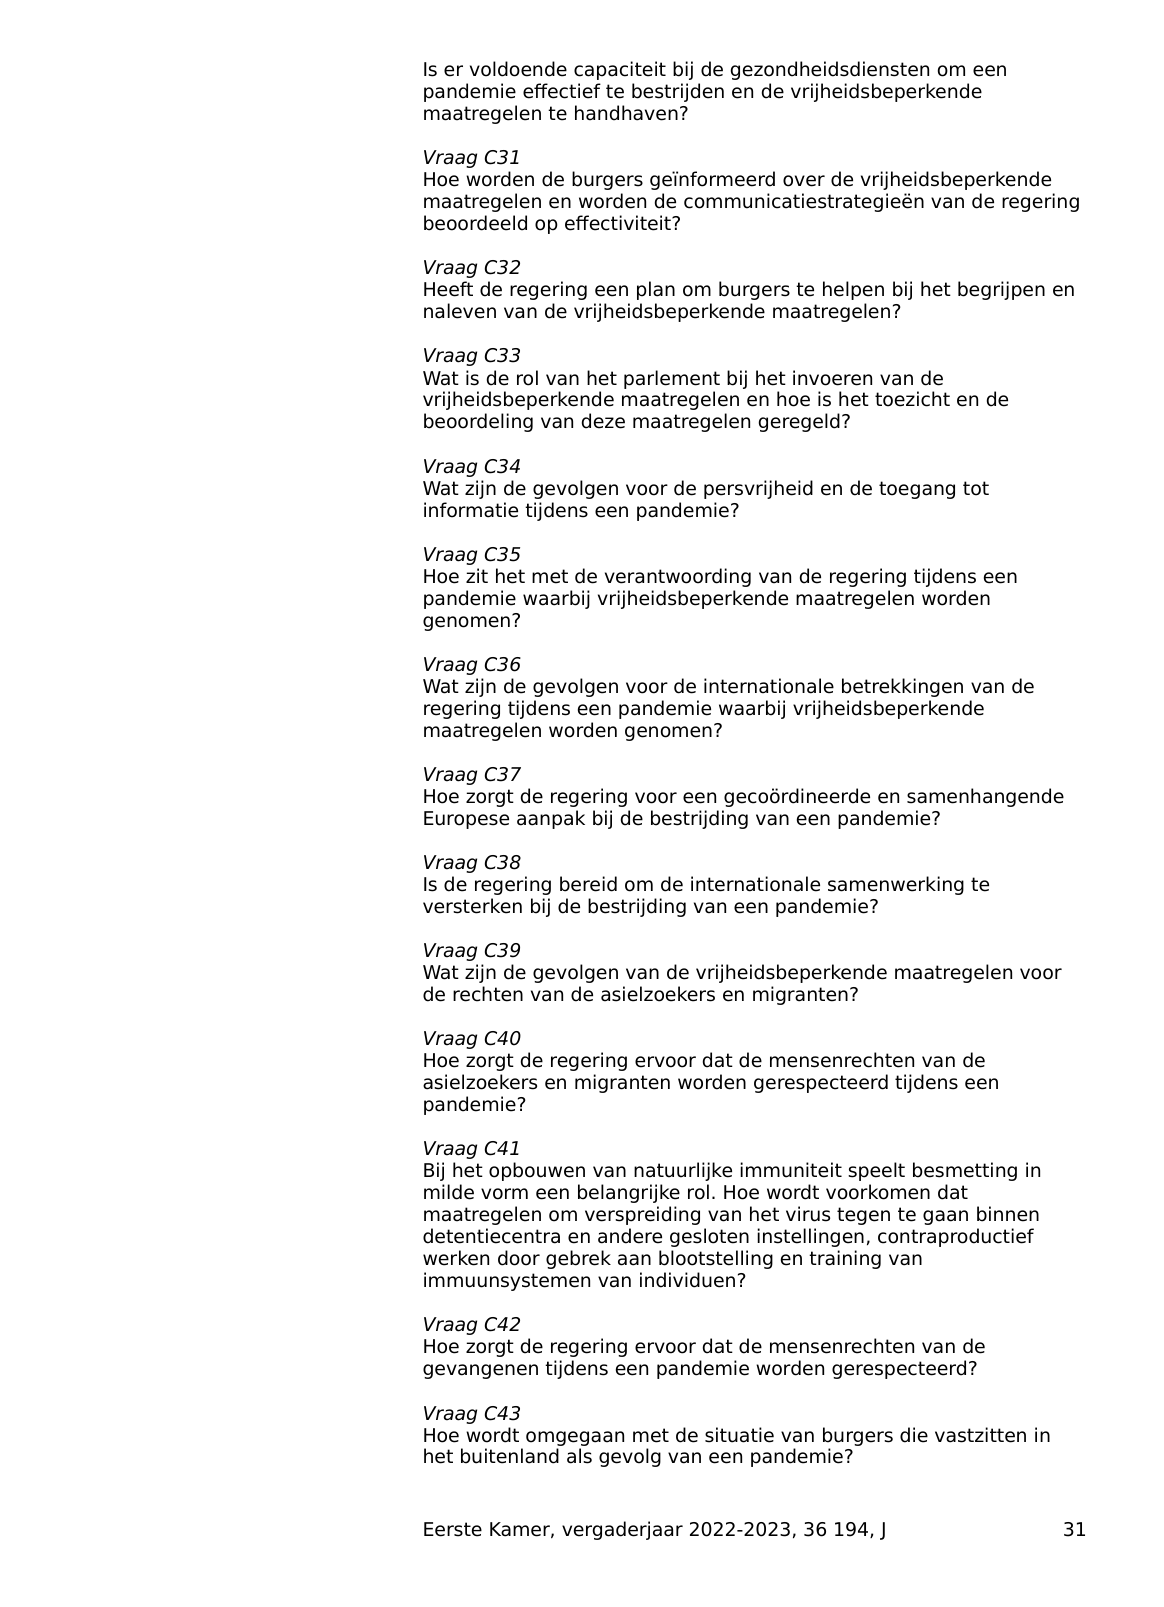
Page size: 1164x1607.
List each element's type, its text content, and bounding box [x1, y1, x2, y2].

text Vraag C37 [422, 764, 1087, 786]
text Hoe wordt omgegaan met de situatie van burgers die vastzitten in het buitenland als gevolg van een pandemie? [422, 1424, 1087, 1468]
text Vraag C34 [422, 456, 1087, 477]
text Vraag C35 [422, 544, 1087, 566]
text Vraag C39 [422, 940, 1087, 962]
text Hoe zorgt de regering ervoor dat de mensenrechten van de gevangenen tijdens een pandemie worden gerespecteerd? [422, 1336, 1087, 1380]
text Vraag C31 [422, 147, 1087, 169]
text Vraag C40 [422, 1028, 1087, 1050]
text Is er voldoende capaciteit bij de gezondheidsdiensten om een pandemie effectief te bestrijden en de vrijheidsbeperkende maatregelen te handhaven? [422, 59, 1087, 125]
text Hoe zorgt de regering ervoor dat de mensenrechten van de asielzoekers en migranten worden gerespecteerd tijdens een pandemie? [422, 1050, 1087, 1116]
text Hoe zorgt de regering voor een gecoördineerde en samenhangende Europese aanpak bij de bestrijding van een pandemie? [422, 786, 1087, 830]
text Vraag C33 [422, 345, 1087, 367]
text Wat is de rol van het parlement bij het invoeren van de vrijheidsbeperkende maatregelen en hoe is het toezicht en de beoordeling van deze maatregelen geregeld? [422, 367, 1087, 433]
text Vraag C41 [422, 1138, 1087, 1160]
text Vraag C43 [422, 1402, 1087, 1424]
text Vraag C36 [422, 654, 1087, 676]
text Vraag C38 [422, 852, 1087, 874]
text Wat zijn de gevolgen van de vrijheidsbeperkende maatregelen voor de rechten van de asielzoekers en migranten? [422, 962, 1087, 1006]
text Vraag C42 [422, 1314, 1087, 1336]
text Hoe worden de burgers geïnformeerd over de vrijheidsbeperkende maatregelen en worden de communicatiestrategieën van de regering beoordeeld op effectiviteit? [422, 169, 1087, 235]
text Heeft de regering een plan om burgers te helpen bij het begrijpen en naleven van de vrijheidsbeperkende maatregelen? [422, 279, 1087, 323]
text Wat zijn de gevolgen voor de internationale betrekkingen van de regering tijdens een pandemie waarbij vrijheidsbeperkende maatregelen worden genomen? [422, 676, 1087, 742]
text Hoe zit het met de verantwoording van de regering tijdens een pandemie waarbij vrijheidsbeperkende maatregelen worden genomen? [422, 566, 1087, 632]
text Vraag C32 [422, 257, 1087, 279]
text Is de regering bereid om de internationale samenwerking te versterken bij de bestrijding van een pandemie? [422, 874, 1087, 918]
text Wat zijn de gevolgen voor de persvrijheid en de toegang tot informatie tijdens een pandemie? [422, 477, 1087, 521]
text Bij het opbouwen van natuurlijke immuniteit speelt besmetting in milde vorm een belangrijke rol. Hoe wordt voorkomen dat maatregelen om verspreiding van het virus tegen te gaan binnen detentiecentra en andere gesloten instellingen, contraproductief werken door gebrek aan blootstelling en training van immuunsystemen van individuen? [422, 1160, 1087, 1292]
